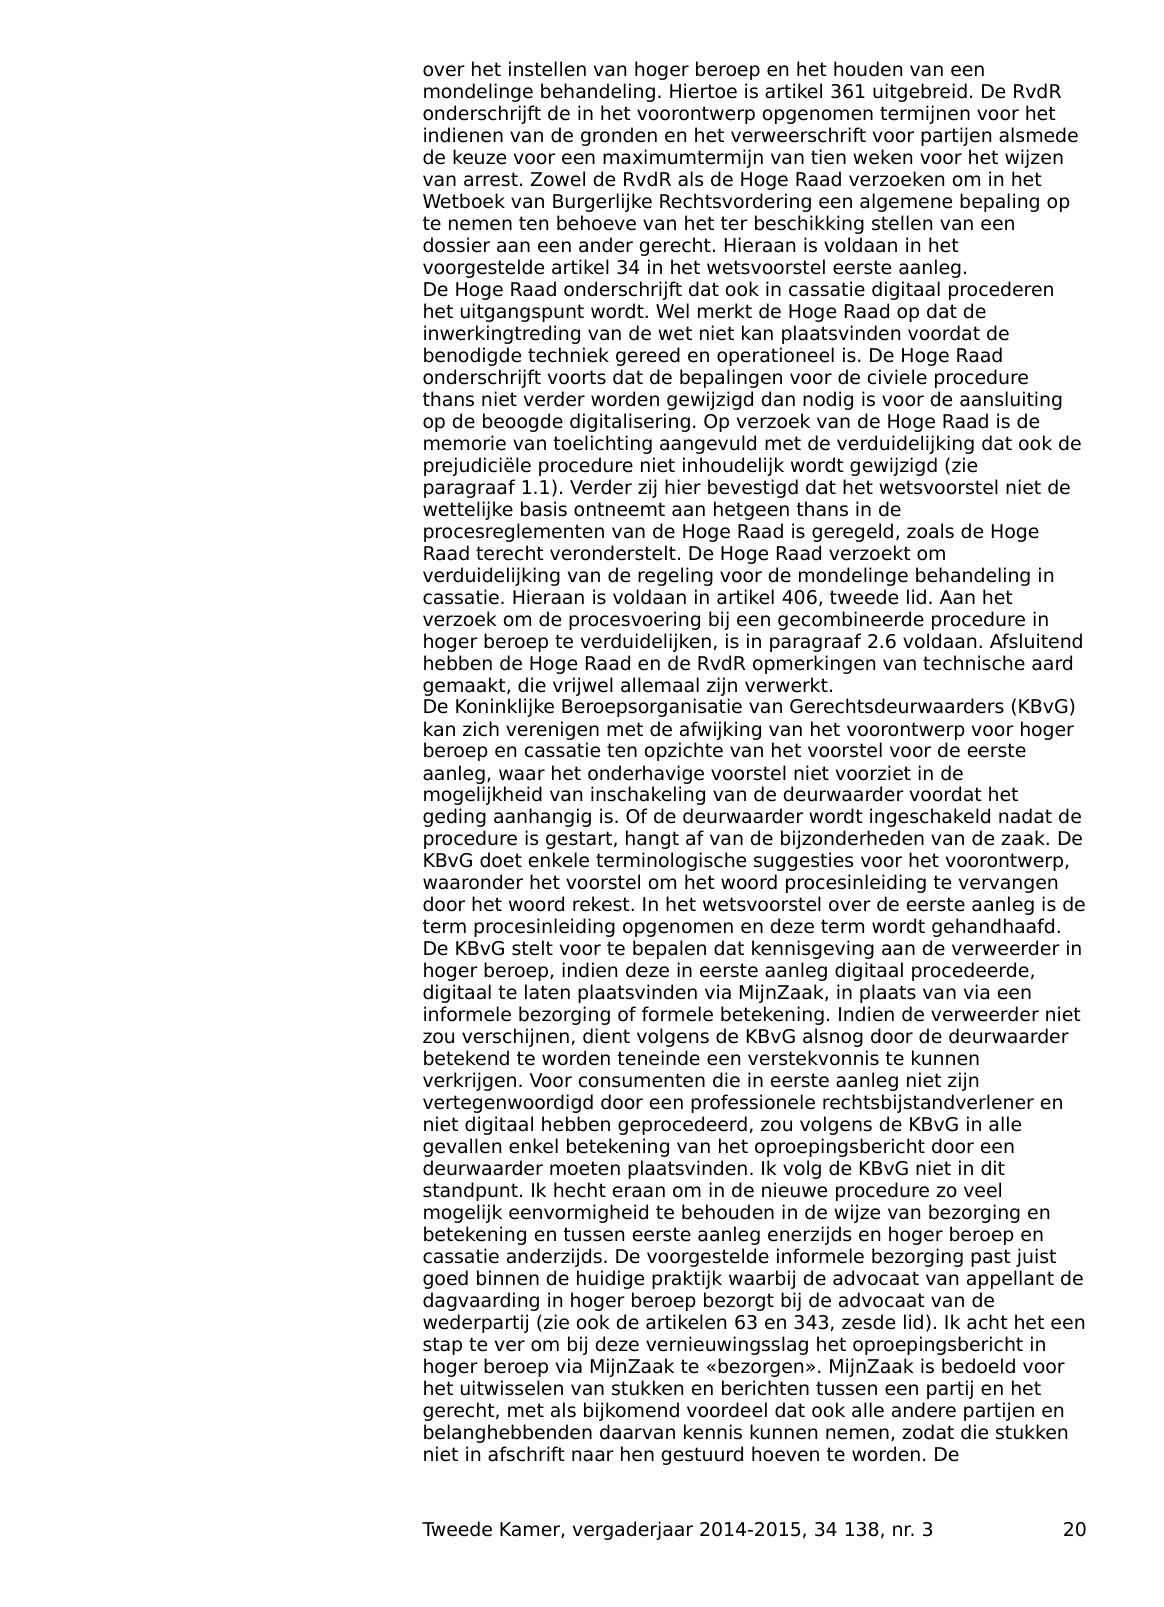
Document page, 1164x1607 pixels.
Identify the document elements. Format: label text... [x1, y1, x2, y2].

text over het instellen van hoger beroep en het houden van een mondelinge behandeling. Hiertoe is artikel 361 uitgebreid. De RvdR onderschrijft de in het voorontwerp opgenomen termijnen voor het indienen van de gronden en het verweerschrift voor partijen alsmede de keuze voor een maximumtermijn van tien weken voor het wijzen van arrest. Zowel de RvdR als de Hoge Raad verzoeken om in het Wetboek van Burgerlijke Rechtsvordering een algemene bepaling op te nemen ten behoeve van het ter beschikking stellen van een dossier aan een ander gerecht. Hieraan is voldaan in het voorgestelde artikel 34 in het wetsvoorstel eerste aanleg. [422, 59, 1087, 279]
text De Hoge Raad onderschrijft dat ook in cassatie digitaal procederen het uitgangspunt wordt. Wel merkt de Hoge Raad op dat de inwerkingtreding van de wet niet kan plaatsvinden voordat de benodigde techniek gereed en operationeel is. De Hoge Raad onderschrijft voorts dat de bepalingen voor de civiele procedure thans niet verder worden gewijzigd dan nodig is voor de aansluiting op de beoogde digitalisering. Op verzoek van de Hoge Raad is de memorie van toelichting aangevuld met de verduidelijking dat ook de prejudiciële procedure niet inhoudelijk wordt gewijzigd (zie paragraaf 1.1). Verder zij hier bevestigd dat het wetsvoorstel niet de wettelijke basis ontneemt aan hetgeen thans in de procesreglementen van de Hoge Raad is geregeld, zoals de Hoge Raad terecht veronderstelt. De Hoge Raad verzoekt om verduidelijking van de regeling voor de mondelinge behandeling in cassatie. Hieraan is voldaan in artikel 406, tweede lid. Aan het verzoek om de procesvoering bij een gecombineerde procedure in hoger beroep te verduidelijken, is in paragraaf 2.6 voldaan. Afsluitend hebben de Hoge Raad en de RvdR opmerkingen van technische aard gemaakt, die vrijwel allemaal zijn verwerkt. [422, 279, 1087, 696]
text De Koninklijke Beroepsorganisatie van Gerechtsdeurwaarders (KBvG) kan zich verenigen met de afwijking van het voorontwerp voor hoger beroep en cassatie ten opzichte van het voorstel voor de eerste aanleg, waar het onderhavige voorstel niet voorziet in de mogelijkheid van inschakeling van de deurwaarder voordat het geding aanhangig is. Of de deurwaarder wordt ingeschakeld nadat de procedure is gestart, hangt af van de bijzonderheden van de zaak. De KBvG doet enkele terminologische suggesties voor het voorontwerp, waaronder het voorstel om het woord procesinleiding te vervangen door het woord rekest. In het wetsvoorstel over de eerste aanleg is de term procesinleiding opgenomen en deze term wordt gehandhaafd. De KBvG stelt voor te bepalen dat kennisgeving aan de verweerder in hoger beroep, indien deze in eerste aanleg digitaal procedeerde, digitaal te laten plaatsvinden via MijnZaak, in plaats van via een informele bezorging of formele betekening. Indien de verweerder niet zou verschijnen, dient volgens de KBvG alsnog door de deurwaarder betekend te worden teneinde een verstekvonnis te kunnen verkrijgen. Voor consumenten die in eerste aanleg niet zijn vertegenwoordigd door een professionele rechtsbijstandverlener en niet digitaal hebben geprocedeerd, zou volgens de KBvG in alle gevallen enkel betekening van het oproepingsbericht door een deurwaarder moeten plaatsvinden. Ik volg de KBvG niet in dit standpunt. Ik hecht eraan om in de nieuwe procedure zo veel mogelijk eenvormigheid te behouden in de wijze van bezorging en betekening en tussen eerste aanleg enerzijds en hoger beroep en cassatie anderzijds. De voorgestelde informele bezorging past juist goed binnen de huidige praktijk waarbij de advocaat van appellant de dagvaarding in hoger beroep bezorgt bij de advocaat van de wederpartij (zie ook de artikelen 63 en 343, zesde lid). Ik acht het een stap te ver om bij deze vernieuwingsslag het oproepingsbericht in hoger beroep via MijnZaak te «bezorgen». MijnZaak is bedoeld voor het uitwisselen van stukken en berichten tussen een partij en het gerecht, met als bijkomend voordeel dat ook alle andere partijen en belanghebbenden daarvan kennis kunnen nemen, zodat die stukken niet in afschrift naar hen gestuurd hoeven te worden. De [422, 696, 1087, 1466]
